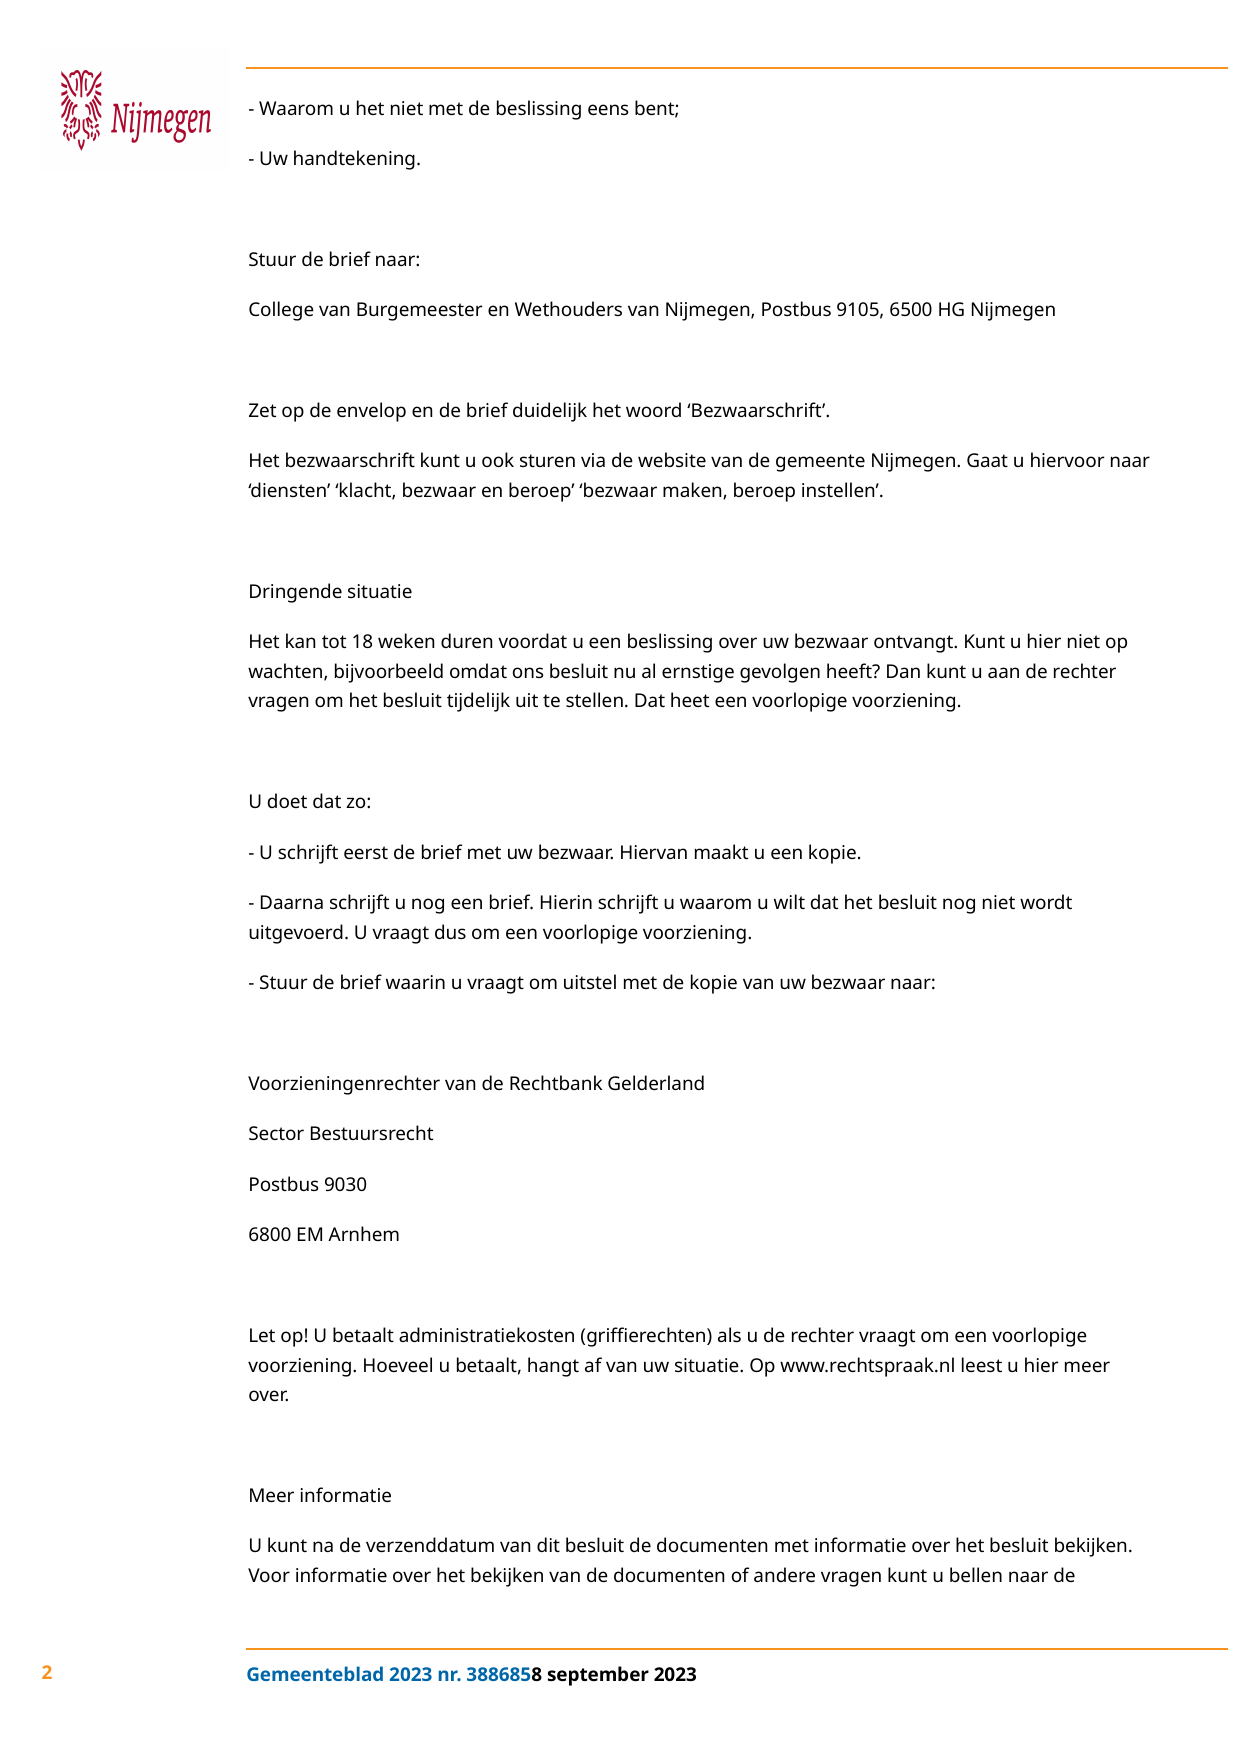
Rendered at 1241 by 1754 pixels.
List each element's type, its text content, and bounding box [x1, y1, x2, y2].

text - Daarna schrijft u nog een brief. Hierin schrijft u waarom u wilt dat het besluit nog niet wordt uitgevoerd. U vraagt dus om een voorlopige voorziening. [248, 889, 1152, 945]
text Let op! U betaalt administratiekosten (griffierechten) als u de rechter vraagt om een voorlopige voorziening. Hoeveel u betaalt, hangt af van uw situatie. Op www.rechtspraak.nl leest u hier meer over. [248, 1322, 1152, 1407]
text - Stuur de brief waarin u vraagt om uitstel met de kopie van uw bezwaar naar: [248, 969, 1152, 995]
text Sector Bestuursrecht [248, 1121, 1152, 1146]
text Postbus 9030 [248, 1171, 1152, 1197]
text Het bezwaarschrift kunt u ook sturen via de website van de gemeente Nijmegen. Gaat u hiervoor naar ‘diensten’ ‘klacht, bezwaar en beroep’ ‘bezwaar maken, beroep instellen’. [248, 448, 1152, 503]
text 6800 EM Arnhem [248, 1221, 1152, 1247]
text - Uw handtekening. [248, 145, 1152, 171]
text U doet dat zo: [248, 788, 1152, 814]
text Dringende situatie [248, 578, 1152, 604]
text Voorzieningenrechter van de Rechtbank Gelderland [248, 1070, 1152, 1096]
text Meer informatie [248, 1482, 1152, 1508]
text - Waarom u het niet met de beslissing eens bent; [248, 95, 1152, 121]
text College van Burgemeester en Wethouders van Nijmegen, Postbus 9105, 6500 HG Nijmegen [248, 296, 1152, 322]
text Zet op de envelop en de brief duidelijk het woord ‘Bezwaarschrift’. [248, 397, 1152, 423]
picture [41, 47, 231, 172]
text U kunt na de verzenddatum van dit besluit de documenten met informatie over het besluit bekijken. Voor informatie over het bekijken van de documenten of andere vragen kunt u bellen naar de [248, 1533, 1152, 1588]
text Het kan tot 18 weken duren voordat u een beslissing over uw bezwaar ontvangt. Kunt u hier niet op wachten, bijvoorbeeld omdat ons besluit nu al ernstige gevolgen heeft? Dan kunt u aan de rechter vragen om het besluit tijdelijk uit te stellen. Dat heet een voorlopige voorziening. [248, 628, 1152, 713]
text Stuur de brief naar: [248, 246, 1152, 272]
text - U schrijft eerst de brief met uw bezwaar. Hiervan maakt u een kopie. [248, 839, 1152, 865]
